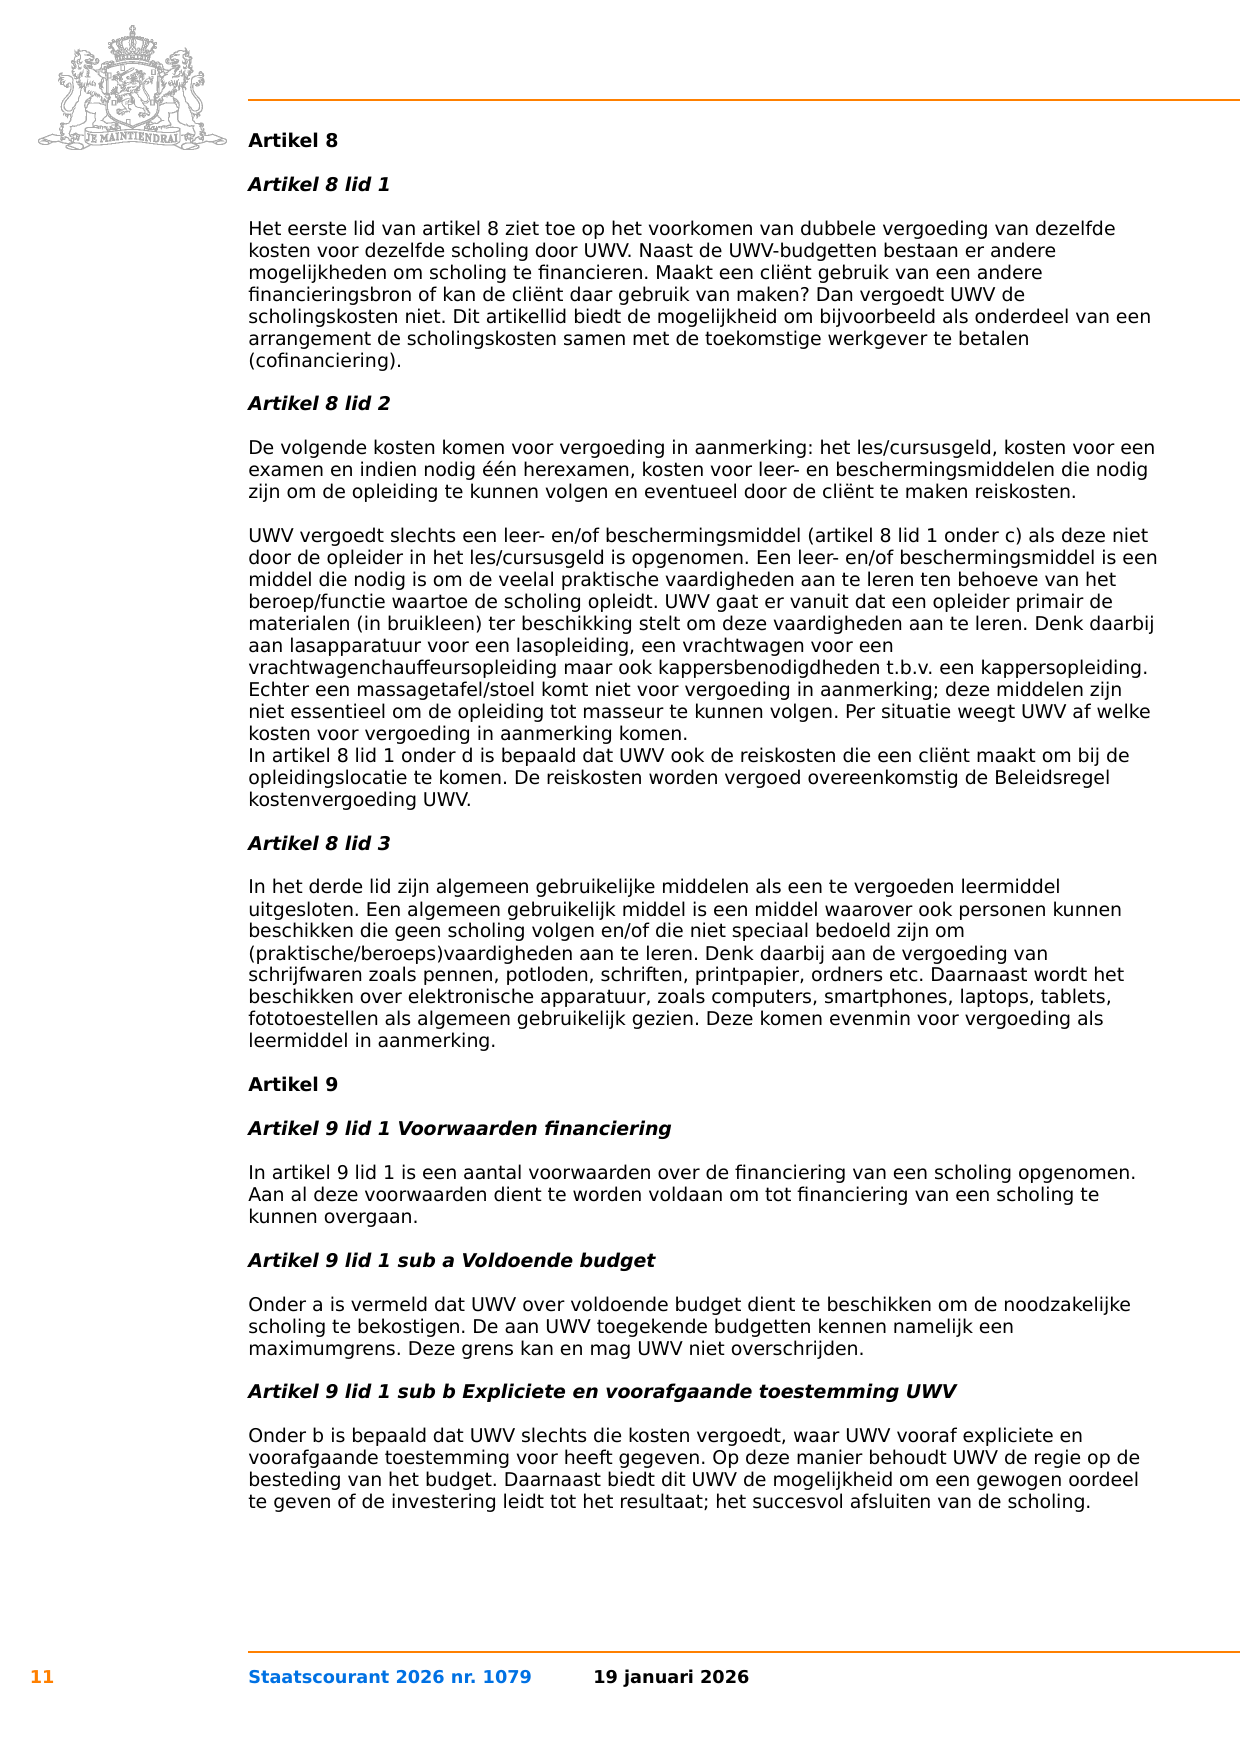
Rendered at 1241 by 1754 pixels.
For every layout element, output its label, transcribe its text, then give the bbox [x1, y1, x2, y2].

picture [38, 25, 227, 150]
text In het derde lid zijn algemeen gebruikelijke middelen als een te vergoeden leermiddel uitgesloten. Een algemeen gebruikelijk middel is een middel waarover ook personen kunnen beschikken die geen scholing volgen en/of die niet speciaal bedoeld zijn om (praktische/beroeps)vaardigheden aan te leren. Denk daarbij aan de vergoeding van schrijfwaren zoals pennen, potloden, schriften, printpapier, ordners etc. Daarnaast wordt het beschikken over elektronische apparatuur, zoals computers, smartphones, laptops, tablets, fototoestellen als algemeen gebruikelijk gezien. Deze komen evenmin voor vergoeding als leermiddel in aanmerking. [248, 876, 1163, 1052]
text Het eerste lid van artikel 8 ziet toe op het voorkomen van dubbele vergoeding van dezelfde kosten voor dezelfde scholing door UWV. Naast de UWV-budgetten bestaan er andere mogelijkheden om scholing te financieren. Maakt een cliënt gebruik van een andere financieringsbron of kan de cliënt daar gebruik van maken? Dan vergoedt UWV de scholingskosten niet. Dit artikellid biedt de mogelijkheid om bijvoorbeeld als onderdeel van een arrangement de scholingskosten samen met de toekomstige werkgever te betalen (cofinanciering). [248, 218, 1163, 371]
subtitle Artikel 9 lid 1 sub a Voldoende budget [248, 1250, 1163, 1272]
subtitle Artikel 8 lid 3 [248, 833, 1163, 854]
subtitle Artikel 9 lid 1 sub b Expliciete en voorafgaande toestemming UWV [248, 1381, 1163, 1403]
text In artikel 9 lid 1 is een aantal voorwaarden over de financiering van een scholing opgenomen. Aan al deze voorwaarden dient te worden voldaan om tot financiering van een scholing te kunnen overgaan. [248, 1162, 1163, 1228]
text Onder b is bepaald dat UWV slechts die kosten vergoedt, waar UWV vooraf expliciete en voorafgaande toestemming voor heeft gegeven. Op deze manier behoudt UWV de regie op de besteding van het budget. Daarnaast biedt dit UWV de mogelijkheid om een gewogen oordeel te geven of de investering leidt tot het resultaat; het succesvol afsluiten van de scholing. [248, 1425, 1163, 1513]
subtitle Artikel 9 [248, 1074, 1163, 1096]
text In artikel 8 lid 1 onder d is bepaald dat UWV ook de reiskosten die een cliënt maakt om bij de opleidingslocatie te komen. De reiskosten worden vergoed overeenkomstig de Beleidsregel kostenvergoeding UWV. [248, 745, 1163, 811]
subtitle Artikel 9 lid 1 Voorwaarden financiering [248, 1118, 1163, 1140]
subtitle Artikel 8 lid 1 [248, 174, 1163, 196]
subtitle Artikel 8 [248, 130, 1163, 152]
text Onder a is vermeld dat UWV over voldoende budget dient te beschikken om de noodzakelijke scholing te bekostigen. De aan UWV toegekende budgetten kennen namelijk een maximumgrens. Deze grens kan en mag UWV niet overschrijden. [248, 1293, 1163, 1359]
subtitle Artikel 8 lid 2 [248, 393, 1163, 415]
text UWV vergoedt slechts een leer- en/of beschermingsmiddel (artikel 8 lid 1 onder c) als deze niet door de opleider in het les/cursusgeld is opgenomen. Een leer- en/of beschermingsmiddel is een middel die nodig is om de veelal praktische vaardigheden aan te leren ten behoeve van het beroep/functie waartoe de scholing opleidt. UWV gaat er vanuit dat een opleider primair de materialen (in bruikleen) ter beschikking stelt om deze vaardigheden aan te leren. Denk daarbij aan lasapparatuur voor een lasopleiding, een vrachtwagen voor een vrachtwagenchauffeursopleiding maar ook kappersbenodigdheden t.b.v. een kappersopleiding. Echter een massagetafel/stoel komt niet voor vergoeding in aanmerking; deze middelen zijn niet essentieel om de opleiding tot masseur te kunnen volgen. Per situatie weegt UWV af welke kosten voor vergoeding in aanmerking komen. [248, 525, 1163, 745]
text De volgende kosten komen voor vergoeding in aanmerking: het les/cursusgeld, kosten voor een examen en indien nodig één herexamen, kosten voor leer- en beschermingsmiddelen die nodig zijn om de opleiding te kunnen volgen en eventueel door de cliënt te maken reiskosten. [248, 437, 1163, 503]
